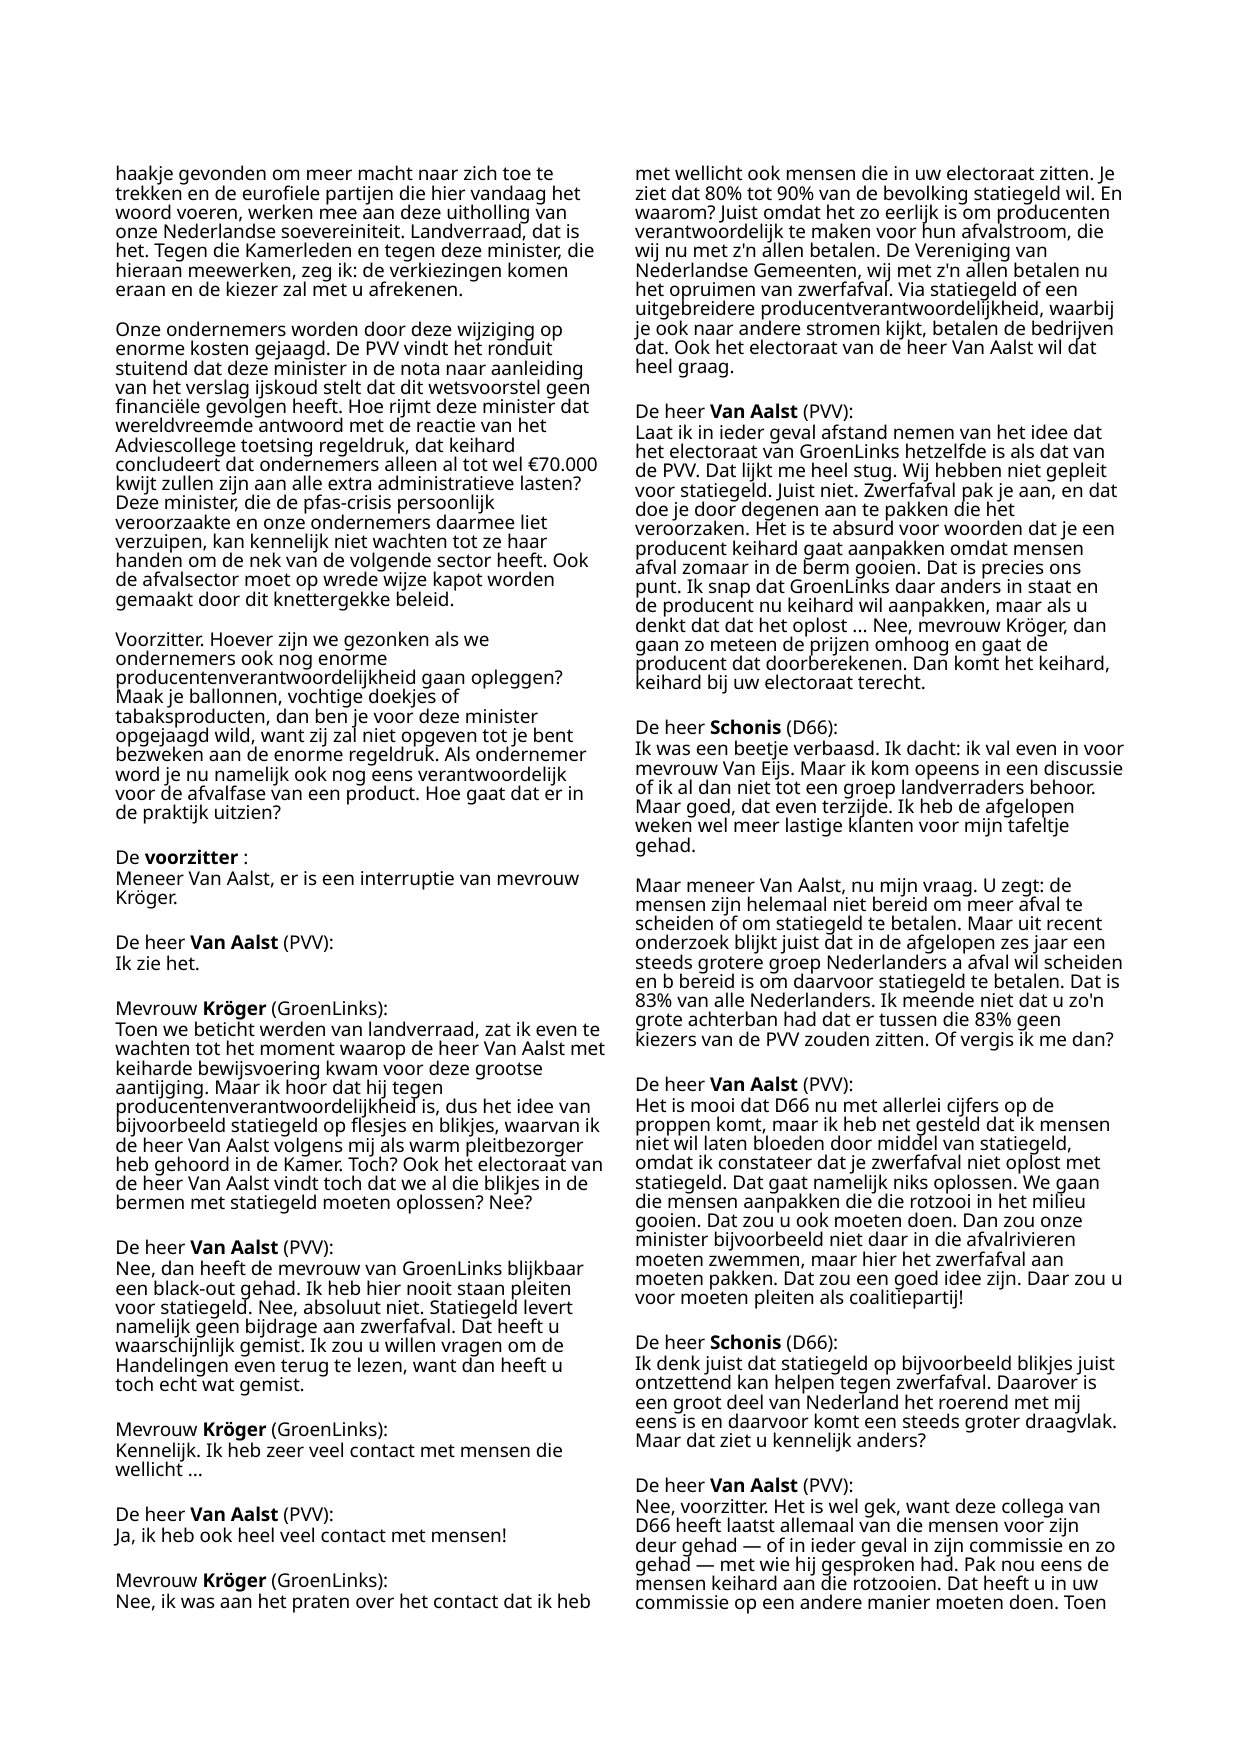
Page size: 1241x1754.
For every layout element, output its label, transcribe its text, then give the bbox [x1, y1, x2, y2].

text Ik zie het. [115, 955, 605, 974]
text Mevrouw Kröger (GroenLinks): [115, 995, 605, 1021]
text De heer Van Aalst (PVV): [115, 1501, 605, 1527]
text Ik denk juist dat statiegeld op bijvoorbeeld blikjes juist ontzettend kan helpen tegen zwerfafval. Daarover is een groot deel van Nederland het roerend met mij eens is en daarvoor komt een steeds groter draagvlak. Maar dat ziet u kennelijk anders? [635, 1355, 1125, 1451]
text Mevrouw Kröger (GroenLinks): [115, 1567, 605, 1593]
text Nee, voorzitter. Het is wel gek, want deze collega van D66 heeft laatst allemaal van die mensen voor zijn deur gehad — of in ieder geval in zijn commissie en zo gehad — met wie hij gesproken had. Pak nou eens de mensen keihard aan die rotzooien. Dat heeft u in uw commissie op een andere manier moeten doen. Toen [635, 1498, 1125, 1614]
text De heer Van Aalst (PVV): [635, 1472, 1125, 1498]
text Nee, dan heeft de mevrouw van GroenLinks blijkbaar een black-out gehad. Ik heb hier nooit staan pleiten voor statiegeld. Nee, absoluut niet. Statiegeld levert namelijk geen bijdrage aan zwerfafval. Dat heeft u waarschijnlijk gemist. Ik zou u willen vragen om de Handelingen even terug te lezen, want dan heeft u toch echt wat gemist. [115, 1260, 605, 1395]
text De heer Van Aalst (PVV): [635, 398, 1125, 424]
text haakje gevonden om meer macht naar zich toe te trekken en de eurofiele partijen die hier vandaag het woord voeren, werken mee aan deze uitholling van onze Nederlandse soevereiniteit. Landverraad, dat is het. Tegen die Kamerleden en tegen deze minister, die hieraan meewerken, zeg ik: de verkiezingen komen eraan en de kiezer zal met u afrekenen. [115, 165, 605, 300]
text Voorzitter. Hoever zijn we gezonken als we ondernemers ook nog enorme producentenverantwoordelijkheid gaan opleggen? Maak je ballonnen, vochtige doekjes of tabaksproducten, dan ben je voor deze minister opgejaagd wild, want zij zal niet opgeven tot je bent bezweken aan de enorme regeldruk. Als ondernemer word je nu namelijk ook nog eens verantwoordelijk voor de afvalfase van een product. Hoe gaat dat er in de praktijk uitzien? [115, 631, 605, 823]
text De heer Schonis (D66): [635, 1329, 1125, 1355]
text Mevrouw Kröger (GroenLinks): [115, 1416, 605, 1442]
text Onze ondernemers worden door deze wijziging op enorme kosten gejaagd. De PVV vindt het ronduit stuitend dat deze minister in de nota naar aanleiding van het verslag ijskoud stelt dat dit wetsvoorstel geen financiële gevolgen heeft. Hoe rijmt deze minister dat wereldvreemde antwoord met de reactie van het Adviescollege toetsing regeldruk, dat keihard concludeert dat ondernemers alleen al tot wel €70.000 kwijt zullen zijn aan alle extra administratieve lasten? Deze minister, die de pfas-crisis persoonlijk veroorzaakte en onze ondernemers daarmee liet verzuipen, kan kennelijk niet wachten tot ze haar handen om de nek van de volgende sector heeft. Ook de afvalsector moet op wrede wijze kapot worden gemaakt door dit knettergekke beleid. [115, 321, 605, 610]
text De heer Van Aalst (PVV): [115, 1234, 605, 1260]
text De heer Van Aalst (PVV): [635, 1071, 1125, 1097]
text Ik was een beetje verbaasd. Ik dacht: ik val even in voor mevrouw Van Eijs. Maar ik kom opeens in een discussie of ik al dan niet tot een groep landverraders behoor. Maar goed, dat even terzijde. Ik heb de afgelopen weken wel meer lastige klanten voor mijn tafeltje gehad. [635, 740, 1125, 856]
text De heer Schonis (D66): [635, 714, 1125, 740]
text Ja, ik heb ook heel veel contact met mensen! [115, 1527, 605, 1546]
text De heer Van Aalst (PVV): [115, 929, 605, 955]
text Nee, ik was aan het praten over het contact dat ik heb [115, 1593, 605, 1612]
text Toen we beticht werden van landverraad, zat ik even te wachten tot het moment waarop de heer Van Aalst met keiharde bewijsvoering kwam voor deze grootse aantijging. Maar ik hoor dat hij tegen producentenverantwoordelijkheid is, dus het idee van bijvoorbeeld statiegeld op flesjes en blikjes, waarvan ik de heer Van Aalst volgens mij als warm pleitbezorger heb gehoord in de Kamer. Toch? Ook het electoraat van de heer Van Aalst vindt toch dat we al die blikjes in de bermen met statiegeld moeten oplossen? Nee? [115, 1021, 605, 1214]
text De voorzitter : [115, 844, 605, 870]
text Laat ik in ieder geval afstand nemen van het idee dat het electoraat van GroenLinks hetzelfde is als dat van de PVV. Dat lijkt me heel stug. Wij hebben niet gepleit voor statiegeld. Juist niet. Zwerfafval pak je aan, en dat doe je door degenen aan te pakken die het veroorzaken. Het is te absurd voor woorden dat je een producent keihard gaat aanpakken omdat mensen afval zomaar in de berm gooien. Dat is precies ons punt. Ik snap dat GroenLinks daar anders in staat en de producent nu keihard wil aanpakken, maar als u denkt dat dat het oplost ... Nee, mevrouw Kröger, dan gaan zo meteen de prijzen omhoog en gaat de producent dat doorberekenen. Dan komt het keihard, keihard bij uw electoraat terecht. [635, 424, 1125, 694]
text met wellicht ook mensen die in uw electoraat zitten. Je ziet dat 80% tot 90% van de bevolking statiegeld wil. En waarom? Juist omdat het zo eerlijk is om producenten verantwoordelijk te maken voor hun afvalstroom, die wij nu met z'n allen betalen. De Vereniging van Nederlandse Gemeenten, wij met z'n allen betalen nu het opruimen van zwerfafval. Via statiegeld of een uitgebreidere producentverantwoordelijkheid, waarbij je ook naar andere stromen kijkt, betalen de bedrijven dat. Ook het electoraat van de heer Van Aalst wil dat heel graag. [635, 165, 1125, 377]
text Meneer Van Aalst, er is een interruptie van mevrouw Kröger. [115, 870, 605, 908]
text Maar meneer Van Aalst, nu mijn vraag. U zegt: de mensen zijn helemaal niet bereid om meer afval te scheiden of om statiegeld te betalen. Maar uit recent onderzoek blijkt juist dat in de afgelopen zes jaar een steeds grotere groep Nederlanders a afval wil scheiden en b bereid is om daarvoor statiegeld te betalen. Dat is 83% van alle Nederlanders. Ik meende niet dat u zo'n grote achterban had dat er tussen die 83% geen kiezers van de PVV zouden zitten. Of vergis ik me dan? [635, 877, 1125, 1050]
text Het is mooi dat D66 nu met allerlei cijfers op de proppen komt, maar ik heb net gesteld dat ik mensen niet wil laten bloeden door middel van statiegeld, omdat ik constateer dat je zwerfafval niet oplost met statiegeld. Dat gaat namelijk niks oplossen. We gaan die mensen aanpakken die die rotzooi in het milieu gooien. Dat zou u ook moeten doen. Dan zou onze minister bijvoorbeeld niet daar in die afvalrivieren moeten zwemmen, maar hier het zwerfafval aan moeten pakken. Dat zou een goed idee zijn. Daar zou u voor moeten pleiten als coalitiepartij! [635, 1097, 1125, 1308]
text Kennelijk. Ik heb zeer veel contact met mensen die wellicht ... [115, 1442, 605, 1480]
